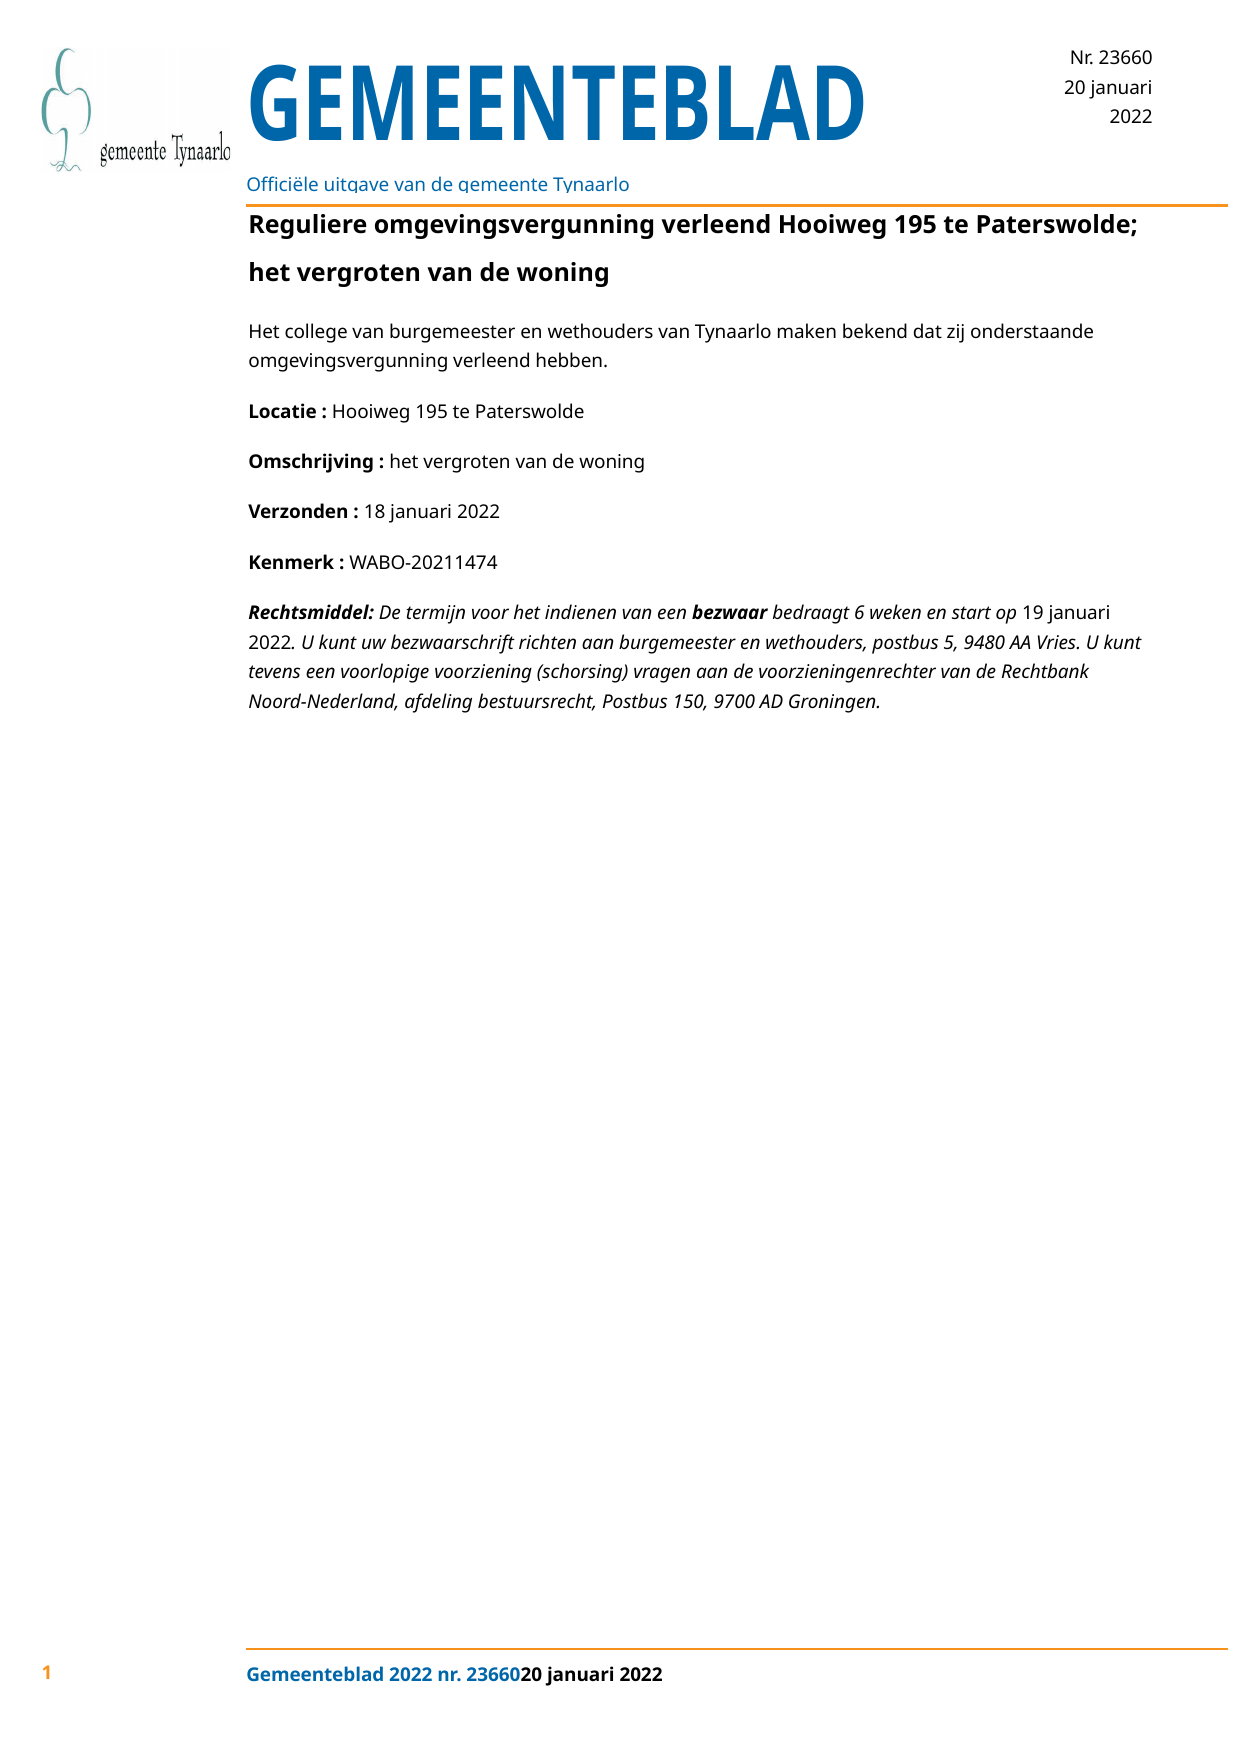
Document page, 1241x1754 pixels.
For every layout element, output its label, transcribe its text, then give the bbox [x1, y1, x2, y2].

picture [41, 47, 231, 172]
text Omschrijving : het vergroten van de woning [248, 448, 1152, 474]
text Reguliere omgevingsvergunning verleend Hooiweg 195 te Paterswolde; het vergroten van de woning [248, 207, 1152, 288]
text Rechtsmiddel: De termijn voor het indienen van een bezwaar bedraagt 6 weken en start op 19 januari 2022. U kunt uw bezwaarschrift richten aan burgemeester en wethouders, postbus 5, 9480 AA Vries. U kunt tevens een voorlopige voorziening (schorsing) vragen aan de voorzieningenrechter van de Rechtbank Noord-Nederland, afdeling bestuursrecht, Postbus 150, 9700 AD Groningen. [248, 599, 1152, 714]
text Kenmerk : WABO-20211474 [248, 549, 1152, 575]
text Verzonden : 18 januari 2022 [248, 499, 1152, 524]
text Het college van burgemeester en wethouders van Tynaarlo maken bekend dat zij onderstaande omgevingsvergunning verleend hebben. [248, 318, 1152, 373]
text Locatie : Hooiweg 195 te Paterswolde [248, 398, 1152, 424]
